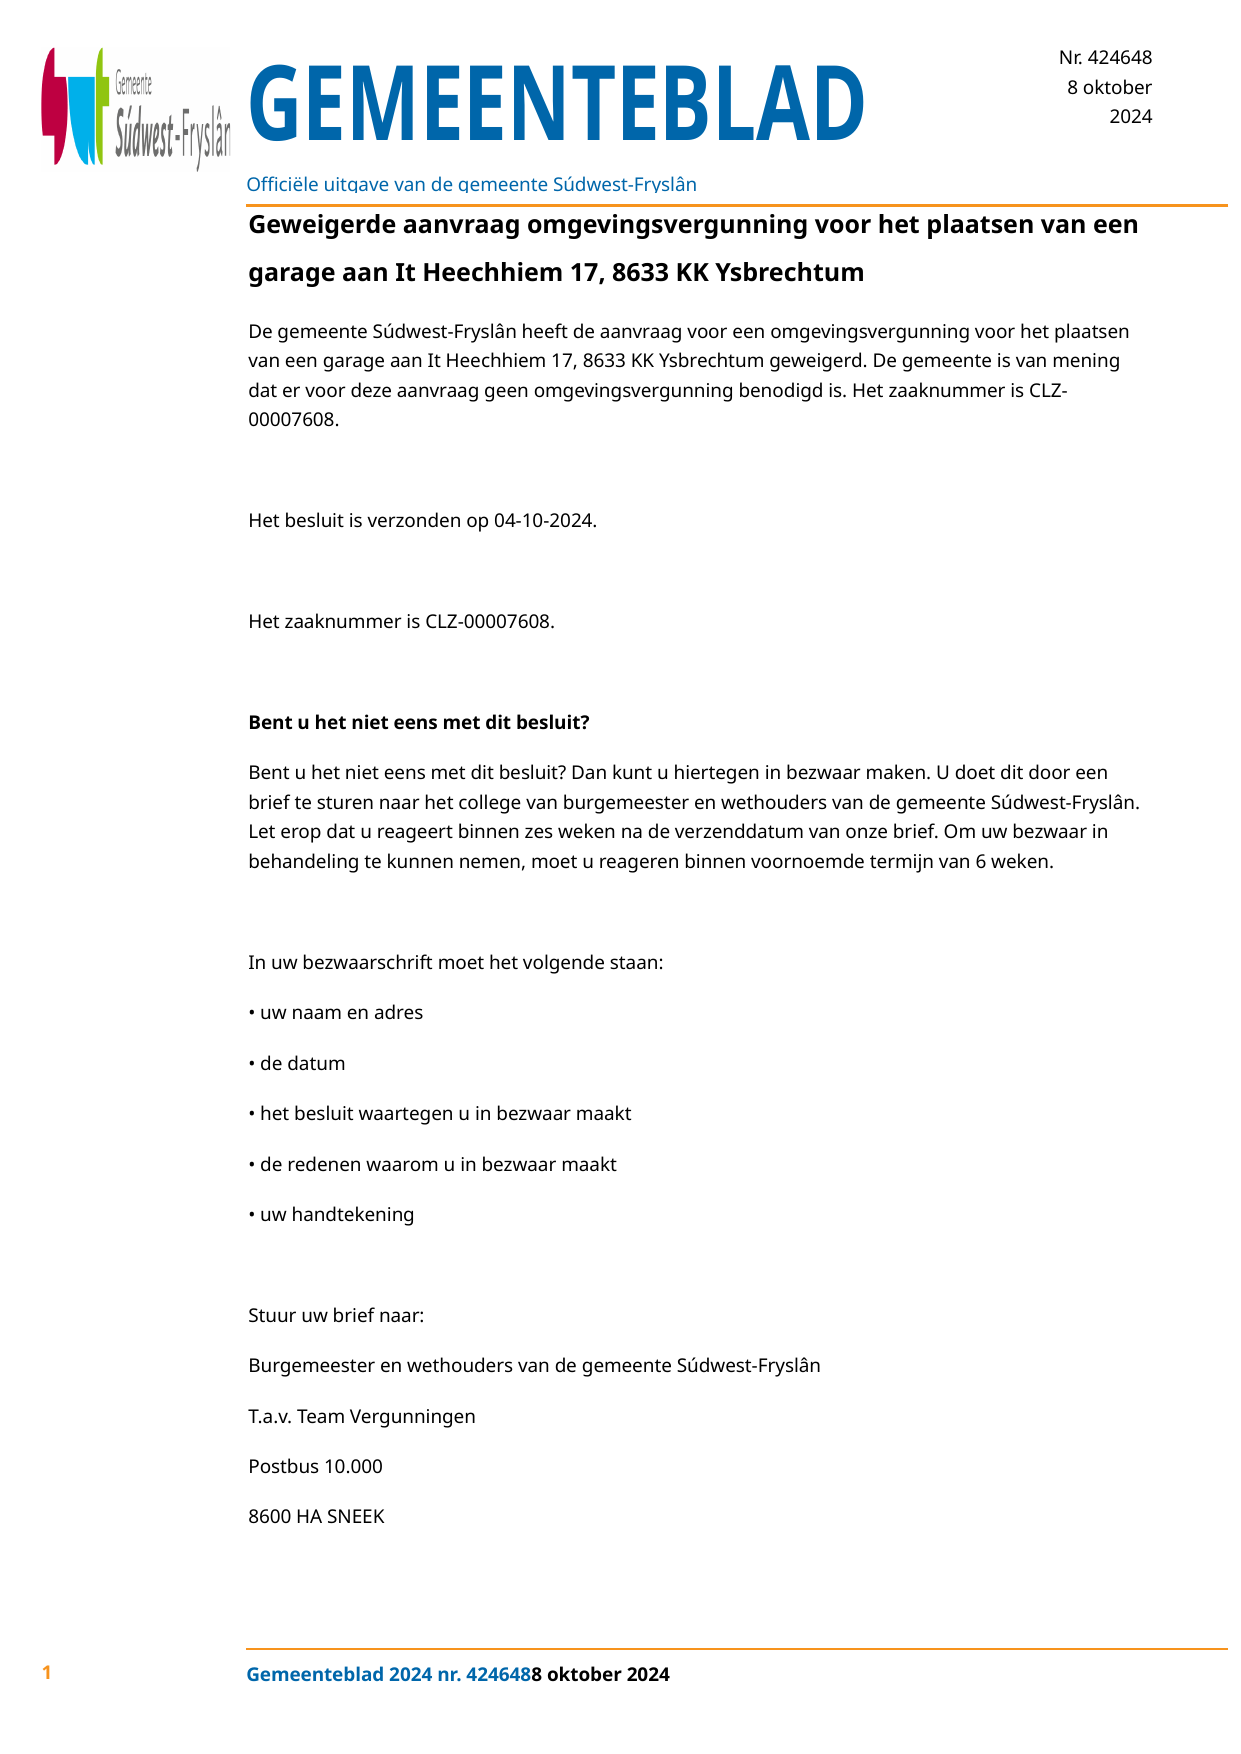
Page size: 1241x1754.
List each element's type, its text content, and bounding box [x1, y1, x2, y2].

text De gemeente Súdwest-Fryslân heeft de aanvraag voor een omgevingsvergunning voor het plaatsen van een garage aan It Heechhiem 17, 8633 KK Ysbrechtum geweigerd. De gemeente is van mening dat er voor deze aanvraag geen omgevingsvergunning benodigd is. Het zaaknummer is CLZ-00007608. [248, 318, 1152, 432]
picture [41, 47, 231, 172]
text Burgemeester en wethouders van de gemeente Súdwest-Fryslân [248, 1352, 1152, 1378]
text Stuur uw brief naar: [248, 1302, 1152, 1328]
text • de redenen waarom u in bezwaar maakt [248, 1151, 1152, 1177]
text 8600 HA SNEEK [248, 1504, 1152, 1529]
text Geweigerde aanvraag omgevingsvergunning voor het plaatsen van een garage aan It Heechhiem 17, 8633 KK Ysbrechtum [248, 207, 1152, 288]
text Postbus 10.000 [248, 1453, 1152, 1479]
text • uw naam en adres [248, 999, 1152, 1025]
text Bent u het niet eens met dit besluit? Dan kunt u hiertegen in bezwaar maken. U doet dit door een brief te sturen naar het college van burgemeester en wethouders van de gemeente Súdwest-Fryslân. Let erop dat u reageert binnen zes weken na de verzenddatum van onze brief. Om uw bezwaar in behandeling te kunnen nemen, moet u reageren binnen voornoemde termijn van 6 weken. [248, 759, 1152, 874]
text • het besluit waartegen u in bezwaar maakt [248, 1100, 1152, 1126]
text • de datum [248, 1050, 1152, 1076]
text Bent u het niet eens met dit besluit? [248, 709, 1152, 735]
text In uw bezwaarschrift moet het volgende staan: [248, 949, 1152, 975]
text Het zaaknummer is CLZ-00007608. [248, 608, 1152, 634]
text T.a.v. Team Vergunningen [248, 1403, 1152, 1429]
text Het besluit is verzonden op 04-10-2024. [248, 507, 1152, 533]
text • uw handtekening [248, 1201, 1152, 1227]
